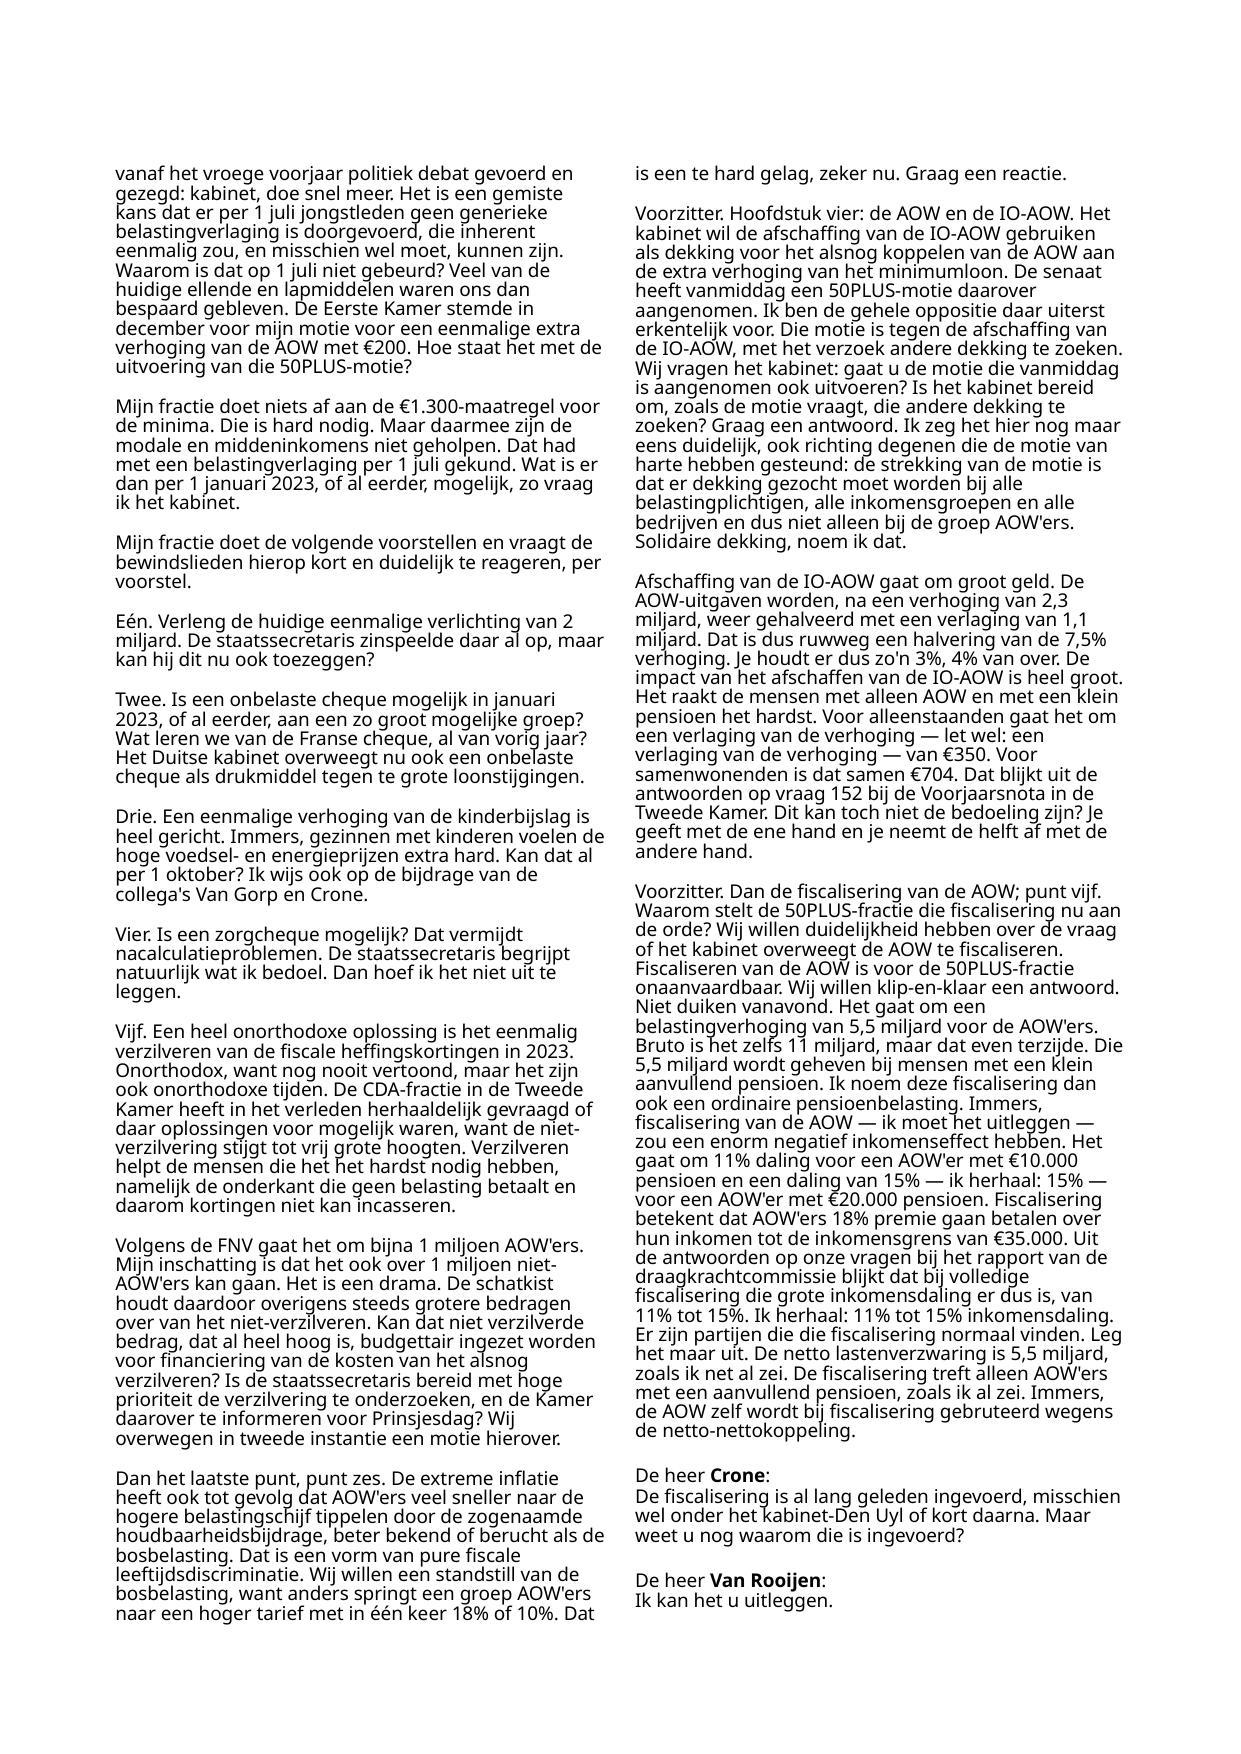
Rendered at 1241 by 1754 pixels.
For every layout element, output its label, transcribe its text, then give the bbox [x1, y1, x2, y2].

text Eén. Verleng de huidige eenmalige verlichting van 2 miljard. De staatssecretaris zinspeelde daar al op, maar kan hij dit nu ook toezeggen? [115, 613, 605, 671]
text Afschaffing van de IO-AOW gaat om groot geld. De AOW-uitgaven worden, na een verhoging van 2,3 miljard, weer gehalveerd met een verlaging van 1,1 miljard. Dat is dus ruwweg een halvering van de 7,5% verhoging. Je houdt er dus zo'n 3%, 4% van over. De impact van het afschaffen van de IO-AOW is heel groot. Het raakt de mensen met alleen AOW en met een klein pensioen het hardst. Voor alleenstaanden gaat het om een verlaging van de verhoging — let wel: een verlaging van de verhoging — van €350. Voor samenwonenden is dat samen €704. Dat blijkt uit de antwoorden op vraag 152 bij de Voorjaarsnota in de Tweede Kamer. Dit kan toch niet de bedoeling zijn? Je geeft met de ene hand en je neemt de helft af met de andere hand. [635, 573, 1125, 862]
text Volgens de FNV gaat het om bijna 1 miljoen AOW'ers. Mijn inschatting is dat het ook over 1 miljoen niet-AOW'ers kan gaan. Het is een drama. De schatkist houdt daardoor overigens steeds grotere bedragen over van het niet-verzilveren. Kan dat niet verzilverde bedrag, dat al heel hoog is, budgettair ingezet worden voor financiering van de kosten van het alsnog verzilveren? Is de staatssecretaris bereid met hoge prioriteit de verzilvering te onderzoeken, en de Kamer daarover te informeren voor Prinsjesdag? Wij overwegen in tweede instantie een motie hierover. [115, 1237, 605, 1449]
text Mijn fractie doet niets af aan de €1.300-maatregel voor de minima. Die is hard nodig. Maar daarmee zijn de modale en middeninkomens niet geholpen. Dat had met een belastingverlaging per 1 juli gekund. Wat is er dan per 1 januari 2023, of al eerder, mogelijk, zo vraag ik het kabinet. [115, 398, 605, 514]
text De fiscalisering is al lang geleden ingevoerd, misschien wel onder het kabinet-Den Uyl of kort daarna. Maar weet u nog waarom die is ingevoerd? [635, 1488, 1125, 1546]
text is een te hard gelag, zeker nu. Graag een reactie. [635, 165, 1125, 184]
text Vier. Is een zorgcheque mogelijk? Dat vermijdt nacalculatieproblemen. De staatssecretaris begrijpt natuurlijk wat ik bedoel. Dan hoef ik het niet uit te leggen. [115, 926, 605, 1003]
text vanaf het vroege voorjaar politiek debat gevoerd en gezegd: kabinet, doe snel meer. Het is een gemiste kans dat er per 1 juli jongstleden geen generieke belastingverlaging is doorgevoerd, die inherent eenmalig zou, en misschien wel moet, kunnen zijn. Waarom is dat op 1 juli niet gebeurd? Veel van de huidige ellende en lapmiddelen waren ons dan bespaard gebleven. De Eerste Kamer stemde in december voor mijn motie voor een eenmalige extra verhoging van de AOW met €200. Hoe staat het met de uitvoering van die 50PLUS-motie? [115, 165, 605, 377]
text De heer Crone: [635, 1462, 1125, 1488]
text Voorzitter. Dan de fiscalisering van de AOW; punt vijf. Waarom stelt de 50PLUS-fractie die fiscalisering nu aan de orde? Wij willen duidelijkheid hebben over de vraag of het kabinet overweegt de AOW te fiscaliseren. Fiscaliseren van de AOW is voor de 50PLUS-fractie onaanvaardbaar. Wij willen klip-en-klaar een antwoord. Niet duiken vanavond. Het gaat om een belastingverhoging van 5,5 miljard voor de AOW'ers. Bruto is het zelfs 11 miljard, maar dat even terzijde. Die 5,5 miljard wordt geheven bij mensen met een klein aanvullend pensioen. Ik noem deze fiscalisering dan ook een ordinaire pensioenbelasting. Immers, fiscalisering van de AOW — ik moet het uitleggen — zou een enorm negatief inkomenseffect hebben. Het gaat om 11% daling voor een AOW'er met €10.000 pensioen en een daling van 15% — ik herhaal: 15% — voor een AOW'er met €20.000 pensioen. Fiscalisering betekent dat AOW'ers 18% premie gaan betalen over hun inkomen tot de inkomensgrens van €35.000. Uit de antwoorden op onze vragen bij het rapport van de draagkrachtcommissie blijkt dat bij volledige fiscalisering die grote inkomensdaling er dus is, van 11% tot 15%. Ik herhaal: 11% tot 15% inkomensdaling. Er zijn partijen die die fiscalisering normaal vinden. Leg het maar uit. De netto lastenverzwaring is 5,5 miljard, zoals ik net al zei. De fiscalisering treft alleen AOW'ers met een aanvullend pensioen, zoals ik al zei. Immers, de AOW zelf wordt bij fiscalisering gebruteerd wegens de netto-nettokoppeling. [635, 883, 1125, 1442]
text Twee. Is een onbelaste cheque mogelijk in januari 2023, of al eerder, aan een zo groot mogelijke groep? Wat leren we van de Franse cheque, al van vorig jaar? Het Duitse kabinet overweegt nu ook een onbelaste cheque als drukmiddel tegen te grote loonstijgingen. [115, 691, 605, 788]
text Drie. Een eenmalige verhoging van de kinderbijslag is heel gericht. Immers, gezinnen met kinderen voelen de hoge voedsel- en energieprijzen extra hard. Kan dat al per 1 oktober? Ik wijs ook op de bijdrage van de collega's Van Gorp en Crone. [115, 808, 605, 905]
text Dan het laatste punt, punt zes. De extreme inflatie heeft ook tot gevolg dat AOW'ers veel sneller naar de hogere belastingschijf tippelen door de zogenaamde houdbaarheidsbijdrage, beter bekend of berucht als de bosbelasting. Dat is een vorm van pure fiscale leeftijdsdiscriminatie. Wij willen een standstill van de bosbelasting, want anders springt een groep AOW'ers naar een hoger tarief met in één keer 18% of 10%. Dat [115, 1469, 605, 1624]
text De heer Van Rooijen: [635, 1567, 1125, 1592]
text Voorzitter. Hoofdstuk vier: de AOW en de IO-AOW. Het kabinet wil de afschaffing van de IO-AOW gebruiken als dekking voor het alsnog koppelen van de AOW aan de extra verhoging van het minimumloon. De senaat heeft vanmiddag een 50PLUS-motie daarover aangenomen. Ik ben de gehele oppositie daar uiterst erkentelijk voor. Die motie is tegen de afschaffing van de IO-AOW, met het verzoek andere dekking te zoeken. Wij vragen het kabinet: gaat u de motie die vanmiddag is aangenomen ook uitvoeren? Is het kabinet bereid om, zoals de motie vraagt, die andere dekking te zoeken? Graag een antwoord. Ik zeg het hier nog maar eens duidelijk, ook richting degenen die de motie van harte hebben gesteund: de strekking van de motie is dat er dekking gezocht moet worden bij alle belastingplichtigen, alle inkomensgroepen en alle bedrijven en dus niet alleen bij de groep AOW'ers. Solidaire dekking, noem ik dat. [635, 205, 1125, 552]
text Ik kan het u uitleggen. [635, 1592, 1125, 1612]
text Mijn fractie doet de volgende voorstellen en vraagt de bewindslieden hierop kort en duidelijk te reageren, per voorstel. [115, 534, 605, 592]
text Vijf. Een heel onorthodoxe oplossing is het eenmalig verzilveren van de fiscale heffingskortingen in 2023. Onorthodox, want nog nooit vertoond, maar het zijn ook onorthodoxe tijden. De CDA-fractie in de Tweede Kamer heeft in het verleden herhaaldelijk gevraagd of daar oplossingen voor mogelijk waren, want de niet-verzilvering stijgt tot vrij grote hoogten. Verzilveren helpt de mensen die het het hardst nodig hebben, namelijk de onderkant die geen belasting betaalt en daarom kortingen niet kan incasseren. [115, 1023, 605, 1216]
